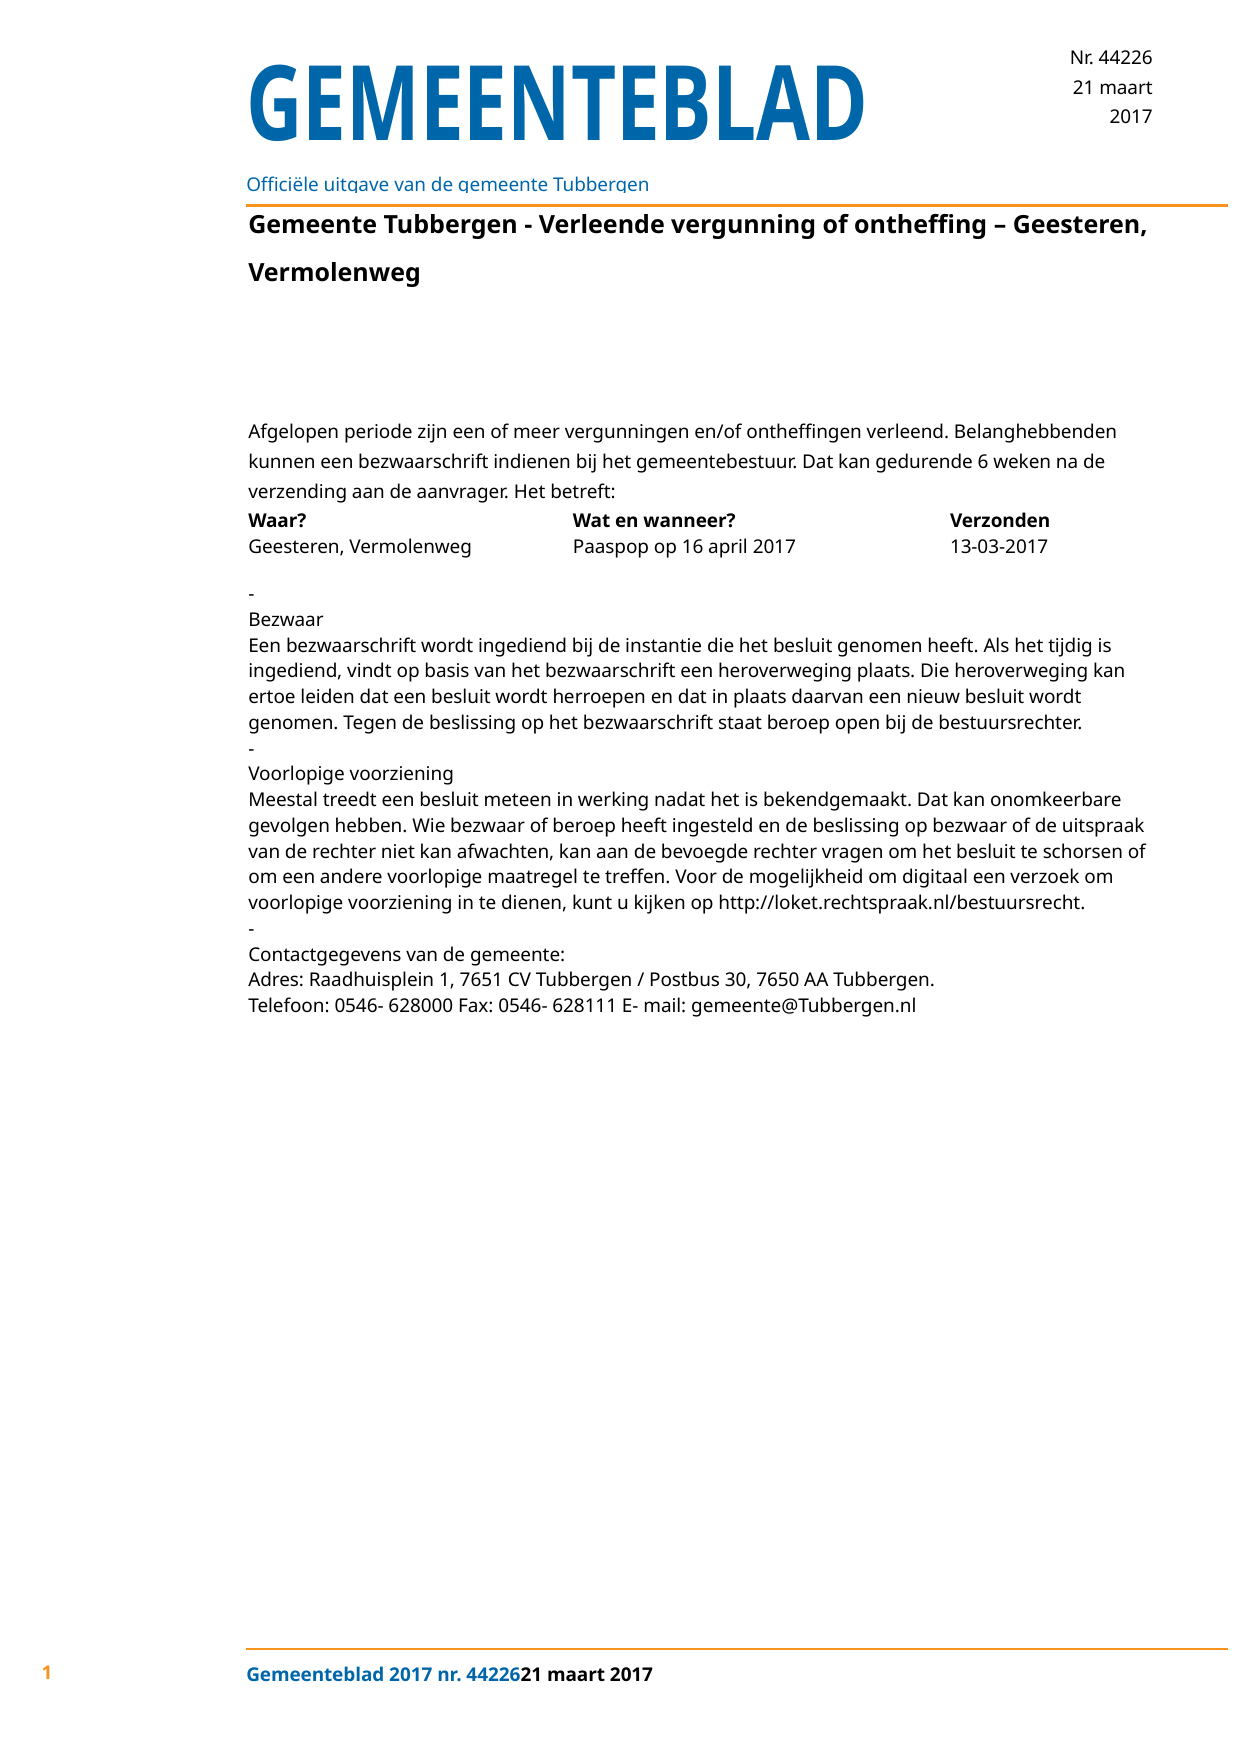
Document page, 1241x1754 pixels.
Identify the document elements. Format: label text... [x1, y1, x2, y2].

text Voorlopige voorziening [248, 761, 1152, 786]
text - [248, 915, 1152, 941]
text Telefoon: 0546- 628000 Fax: 0546- 628111 E- mail: gemeente@Tubbergen.nl [248, 992, 1152, 1018]
text Een bezwaarschrift wordt ingediend bij de instantie die het besluit genomen heeft. Als het tijdig is ingediend, vindt op basis van het bezwaarschrift een heroverweging plaats. Die heroverweging kan ertoe leiden dat een besluit wordt herroepen en dat in plaats daarvan een nieuw besluit wordt genomen. Tegen de beslissing op het bezwaarschrift staat beroep open bij de bestuursrechter. [248, 632, 1152, 735]
text Contactgegevens van de gemeente: [248, 941, 1152, 966]
text - [248, 581, 1152, 606]
table_header Verzonden [950, 508, 1152, 533]
picture [41, 47, 231, 172]
table_cell Geesteren, Vermolenweg [248, 533, 573, 559]
text Afgelopen periode zijn een of meer vergunningen en/of ontheffingen verleend. Belanghebbenden kunnen een bezwaarschrift indienen bij het gemeentebestuur. Dat kan gedurende 6 weken na de verzending aan de aanvrager. Het betreft: [248, 419, 1152, 504]
table_header Wat en wanneer? [573, 508, 950, 533]
table_header Waar? [248, 508, 573, 533]
text Bezwaar [248, 606, 1152, 632]
text Gemeente Tubbergen - Verleende vergunning of ontheffing – Geesteren, Vermolenweg [248, 207, 1152, 288]
table_cell Paaspop op 16 april 2017 [573, 533, 950, 559]
text - [248, 735, 1152, 761]
text Meestal treedt een besluit meteen in werking nadat het is bekendgemaakt. Dat kan onomkeerbare gevolgen hebben. Wie bezwaar of beroep heeft ingesteld en de beslissing op bezwaar of de uitspraak van de rechter niet kan afwachten, kan aan de bevoegde rechter vragen om het besluit te schorsen of om een andere voorlopige maatregel te treffen. Voor de mogelijkheid om digitaal een verzoek om voorlopige voorziening in te dienen, kunt u kijken op http://loket.rechtspraak.nl/bestuursrecht. [248, 786, 1152, 915]
table_cell 13-03-2017 [950, 533, 1152, 559]
text Adres: Raadhuisplein 1, 7651 CV Tubbergen / Postbus 30, 7650 AA Tubbergen. [248, 966, 1152, 992]
